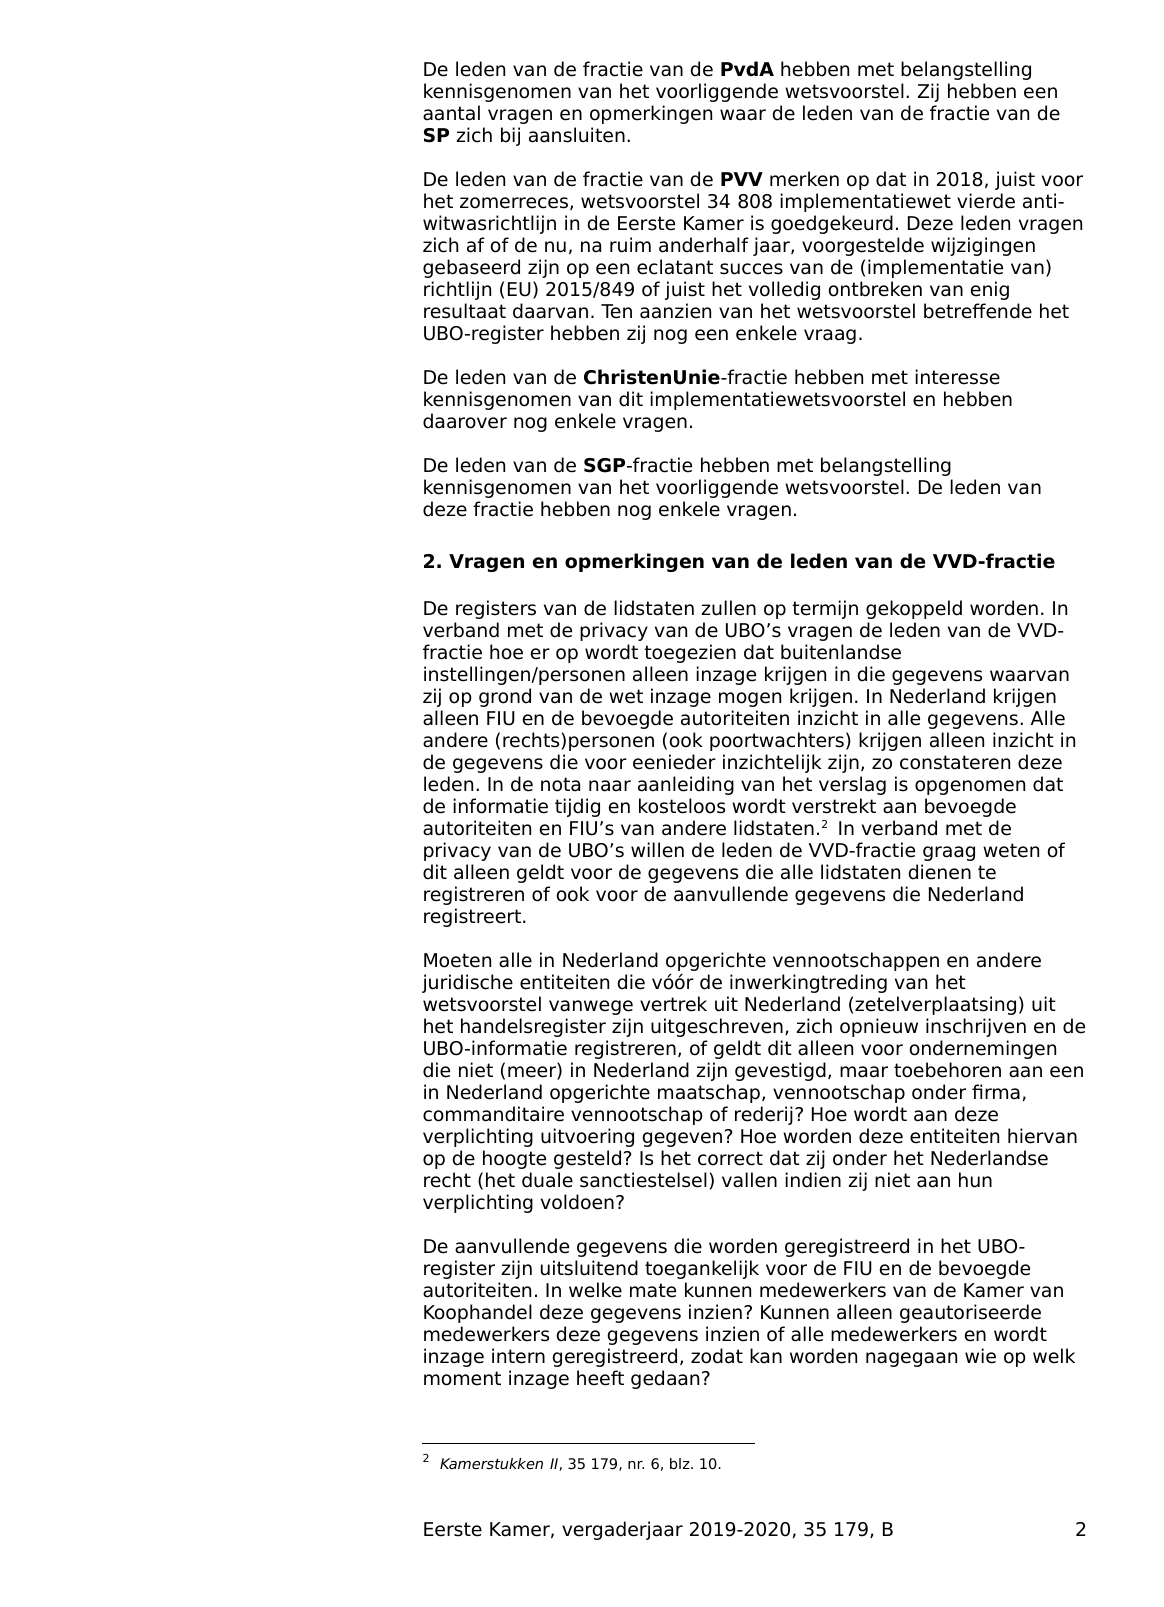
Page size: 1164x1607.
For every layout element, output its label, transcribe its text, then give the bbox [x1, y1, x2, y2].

text De registers van de lidstaten zullen op termijn gekoppeld worden. In verband met de privacy van de UBO’s vragen de leden van de VVD-fractie hoe er op wordt toegezien dat buitenlandse instellingen/personen alleen inzage krijgen in die gegevens waarvan zij op grond van de wet inzage mogen krijgen. In Nederland krijgen alleen FIU en de bevoegde autoriteiten inzicht in alle gegevens. Alle andere (rechts)personen (ook poortwachters) krijgen alleen inzicht in de gegevens die voor eenieder inzichtelijk zijn, zo constateren deze leden. In de nota naar aanleiding van het verslag is opgenomen dat de informatie tijdig en kosteloos wordt verstrekt aan bevoegde autoriteiten en FIU’s van andere lidstaten. In verband met de privacy van de UBO’s willen de leden de VVD-fractie graag weten of dit alleen geldt voor de gegevens die alle lidstaten dienen te registreren of ook voor de aanvullende gegevens die Nederland registreert. [422, 598, 1087, 928]
text De leden van de SGP-fractie hebben met belangstelling kennisgenomen van het voorliggende wetsvoorstel. De leden van deze fractie hebben nog enkele vragen. [422, 455, 1087, 521]
text De aanvullende gegevens die worden geregistreerd in het UBO-register zijn uitsluitend toegankelijk voor de FIU en de bevoegde autoriteiten. In welke mate kunnen medewerkers van de Kamer van Koophandel deze gegevens inzien? Kunnen alleen geautoriseerde medewerkers deze gegevens inzien of alle medewerkers en wordt inzage intern geregistreerd, zodat kan worden nagegaan wie op welk moment inzage heeft gedaan? [422, 1236, 1087, 1390]
subtitle 2. Vragen en opmerkingen van de leden van de VVD-fractie [422, 551, 1087, 573]
text De leden van de fractie van de PvdA hebben met belangstelling kennisgenomen van het voorliggende wetsvoorstel. Zij hebben een aantal vragen en opmerkingen waar de leden van de fractie van de SP zich bij aansluiten. [422, 59, 1087, 147]
text Moeten alle in Nederland opgerichte vennootschappen en andere juridische entiteiten die vóór de inwerkingtreding van het wetsvoorstel vanwege vertrek uit Nederland (zetelverplaatsing) uit het handelsregister zijn uitgeschreven, zich opnieuw inschrijven en de UBO-informatie registreren, of geldt dit alleen voor ondernemingen die niet (meer) in Nederland zijn gevestigd, maar toebehoren aan een in Nederland opgerichte maatschap, vennootschap onder firma, commanditaire vennootschap of rederij? Hoe wordt aan deze verplichting uitvoering gegeven? Hoe worden deze entiteiten hiervan op de hoogte gesteld? Is het correct dat zij onder het Nederlandse recht (het duale sanctiestelsel) vallen indien zij niet aan hun verplichting voldoen? [422, 950, 1087, 1214]
text De leden van de fractie van de PVV merken op dat in 2018, juist voor het zomerreces, wetsvoorstel 34 808 implementatiewet vierde anti-witwasrichtlijn in de Eerste Kamer is goedgekeurd. Deze leden vragen zich af of de nu, na ruim anderhalf jaar, voorgestelde wijzigingen gebaseerd zijn op een eclatant succes van de (implementatie van) richtlijn (EU) 2015/849 of juist het volledig ontbreken van enig resultaat daarvan. Ten aanzien van het wetsvoorstel betreffende het UBO-register hebben zij nog een enkele vraag. [422, 169, 1087, 345]
text Kamerstukken II, 35 179, nr. 6, blz. 10. [422, 1452, 1087, 1474]
text De leden van de ChristenUnie-fractie hebben met interesse kennisgenomen van dit implementatiewetsvoorstel en hebben daarover nog enkele vragen. [422, 367, 1087, 433]
